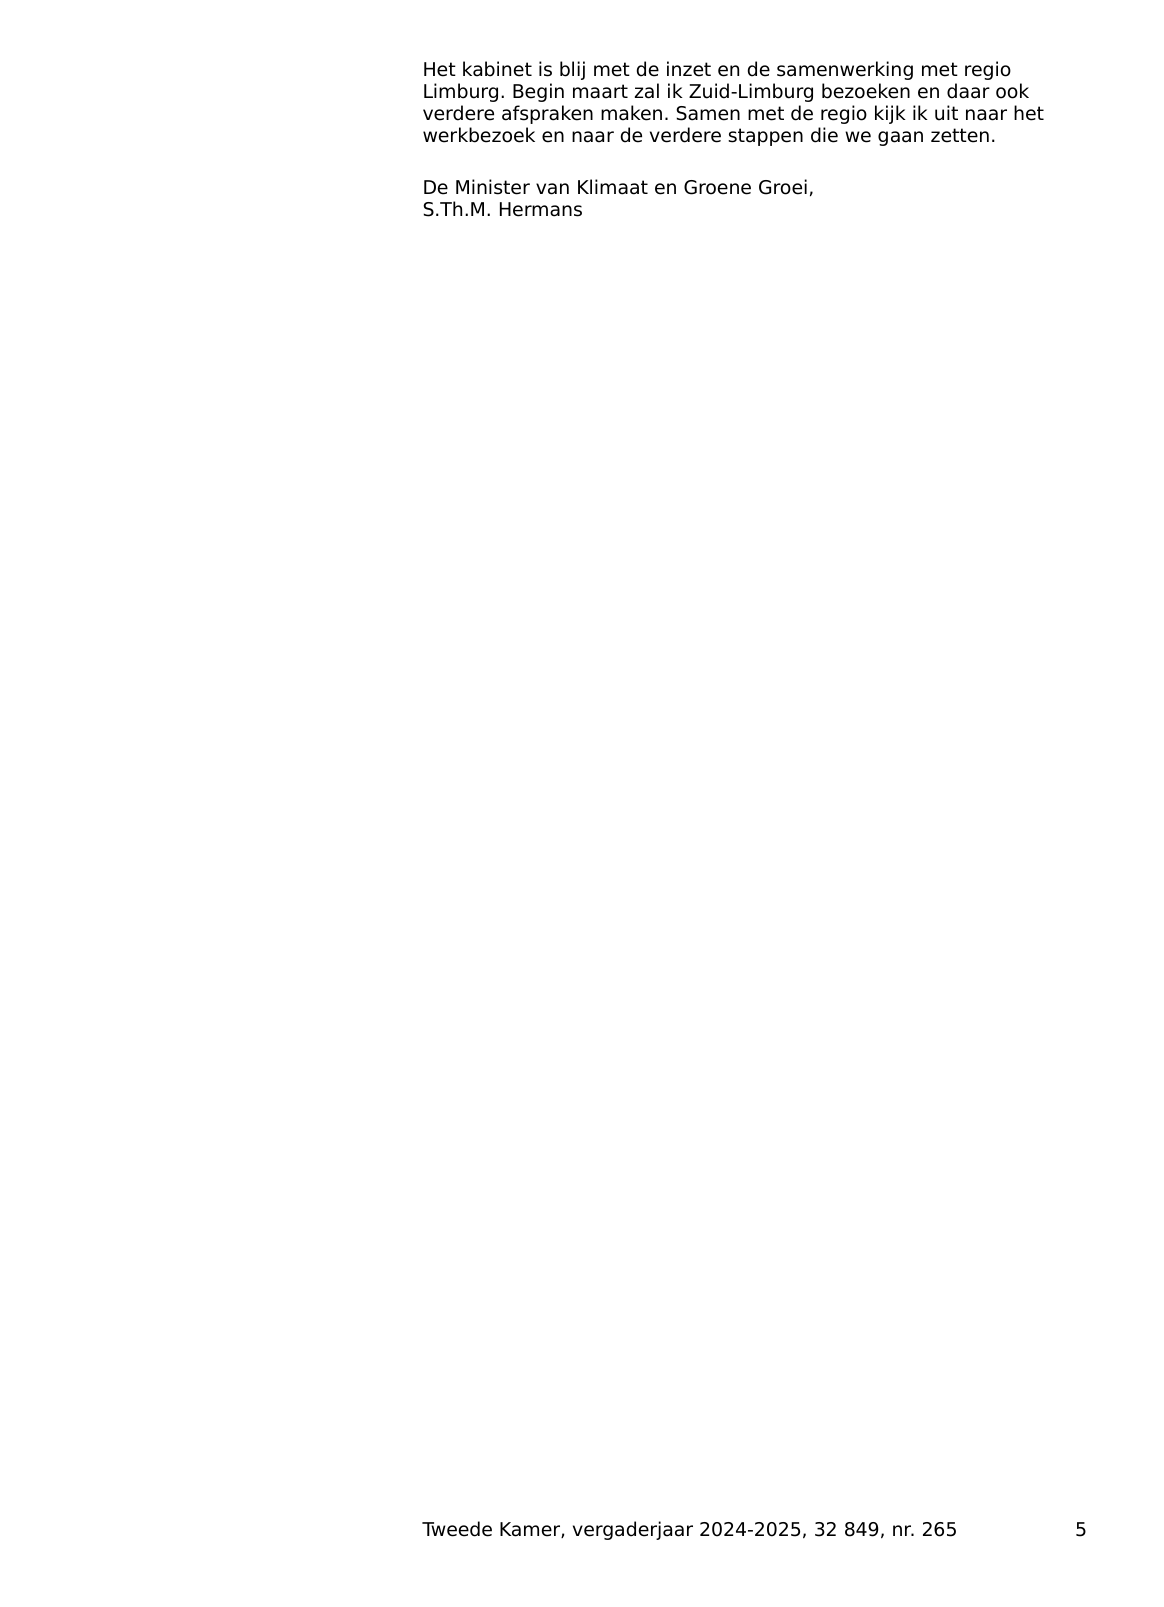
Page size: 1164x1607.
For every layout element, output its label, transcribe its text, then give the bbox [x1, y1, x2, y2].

text De Minister van Klimaat en Groene Groei, S.Th.M. Hermans [422, 177, 1087, 221]
text Het kabinet is blij met de inzet en de samenwerking met regio Limburg. Begin maart zal ik Zuid-Limburg bezoeken en daar ook verdere afspraken maken. Samen met de regio kijk ik uit naar het werkbezoek en naar de verdere stappen die we gaan zetten. [422, 59, 1087, 147]
